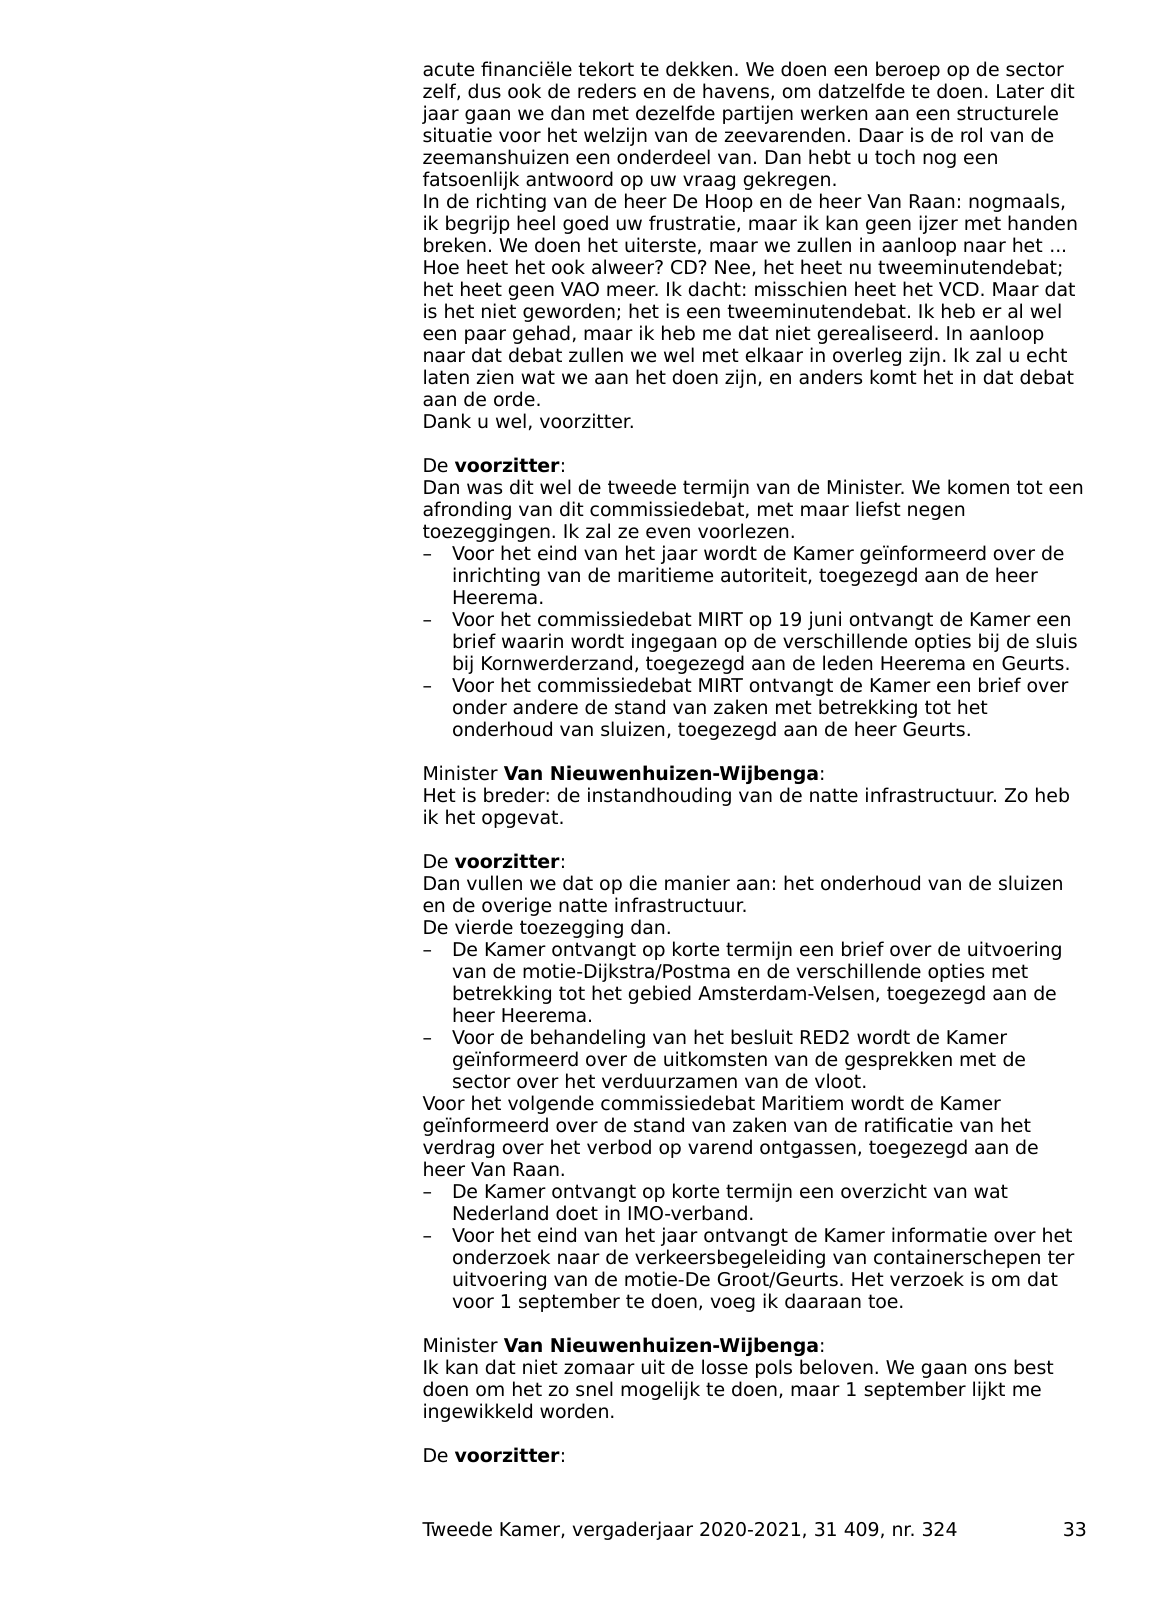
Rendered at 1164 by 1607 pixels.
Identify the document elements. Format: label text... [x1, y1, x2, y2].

text – De Kamer ontvangt op korte termijn een overzicht van wat Nederland doet in IMO-verband. [422, 1181, 1087, 1224]
text – Voor het commissiedebat MIRT op 19 juni ontvangt de Kamer een brief waarin wordt ingegaan op de verschillende opties bij de sluis bij Kornwerderzand, toegezegd aan de leden Heerema en Geurts. [422, 609, 1087, 675]
text – De Kamer ontvangt op korte termijn een brief over de uitvoering van de motie-Dijkstra/Postma en de verschillende opties met betrekking tot het gebied Amsterdam-Velsen, toegezegd aan de heer Heerema. [422, 939, 1087, 1027]
text De voorzitter: [422, 1445, 1087, 1467]
text Dan was dit wel de tweede termijn van de Minister. We komen tot een afronding van dit commissiedebat, met maar liefst negen toezeggingen. Ik zal ze even voorlezen. [422, 477, 1087, 543]
text De vierde toezegging dan. [422, 917, 1087, 939]
text – Voor het commissiedebat MIRT ontvangt de Kamer een brief over onder andere de stand van zaken met betrekking tot het onderhoud van sluizen, toegezegd aan de heer Geurts. [422, 675, 1087, 741]
text – Voor de behandeling van het besluit RED2 wordt de Kamer geïnformeerd over de uitkomsten van de gesprekken met de sector over het verduurzamen van de vloot. [422, 1027, 1087, 1093]
text Dan vullen we dat op die manier aan: het onderhoud van de sluizen en de overige natte infrastructuur. [422, 873, 1087, 917]
text Ik kan dat niet zomaar uit de losse pols beloven. We gaan ons best doen om het zo snel mogelijk te doen, maar 1 september lijkt me ingewikkeld worden. [422, 1357, 1087, 1423]
text – Voor het eind van het jaar wordt de Kamer geïnformeerd over de inrichting van de maritieme autoriteit, toegezegd aan de heer Heerema. [422, 543, 1087, 609]
text – Voor het eind van het jaar ontvangt de Kamer informatie over het onderzoek naar de verkeersbegeleiding van containerschepen ter uitvoering van de motie-De Groot/Geurts. Het verzoek is om dat voor 1 september te doen, voeg ik daaraan toe. [422, 1224, 1087, 1312]
text Het is breder: de instandhouding van de natte infrastructuur. Zo heb ik het opgevat. [422, 785, 1087, 829]
text De voorzitter: [422, 455, 1087, 477]
text Dank u wel, voorzitter. [422, 411, 1087, 433]
text In de richting van de heer De Hoop en de heer Van Raan: nogmaals, ik begrijp heel goed uw frustratie, maar ik kan geen ijzer met handen breken. We doen het uiterste, maar we zullen in aanloop naar het ... Hoe heet het ook alweer? CD? Nee, het heet nu tweeminutendebat; het heet geen VAO meer. Ik dacht: misschien heet het VCD. Maar dat is het niet geworden; het is een tweeminutendebat. Ik heb er al wel een paar gehad, maar ik heb me dat niet gerealiseerd. In aanloop naar dat debat zullen we wel met elkaar in overleg zijn. Ik zal u echt laten zien wat we aan het doen zijn, en anders komt het in dat debat aan de orde. [422, 191, 1087, 411]
text De voorzitter: [422, 851, 1087, 873]
text Minister Van Nieuwenhuizen-Wijbenga: [422, 763, 1087, 785]
text acute financiële tekort te dekken. We doen een beroep op de sector zelf, dus ook de reders en de havens, om datzelfde te doen. Later dit jaar gaan we dan met dezelfde partijen werken aan een structurele situatie voor het welzijn van de zeevarenden. Daar is de rol van de zeemanshuizen een onderdeel van. Dan hebt u toch nog een fatsoenlijk antwoord op uw vraag gekregen. [422, 59, 1087, 191]
text Voor het volgende commissiedebat Maritiem wordt de Kamer geïnformeerd over de stand van zaken van de ratificatie van het verdrag over het verbod op varend ontgassen, toegezegd aan de heer Van Raan. [422, 1093, 1087, 1181]
text Minister Van Nieuwenhuizen-Wijbenga: [422, 1335, 1087, 1357]
